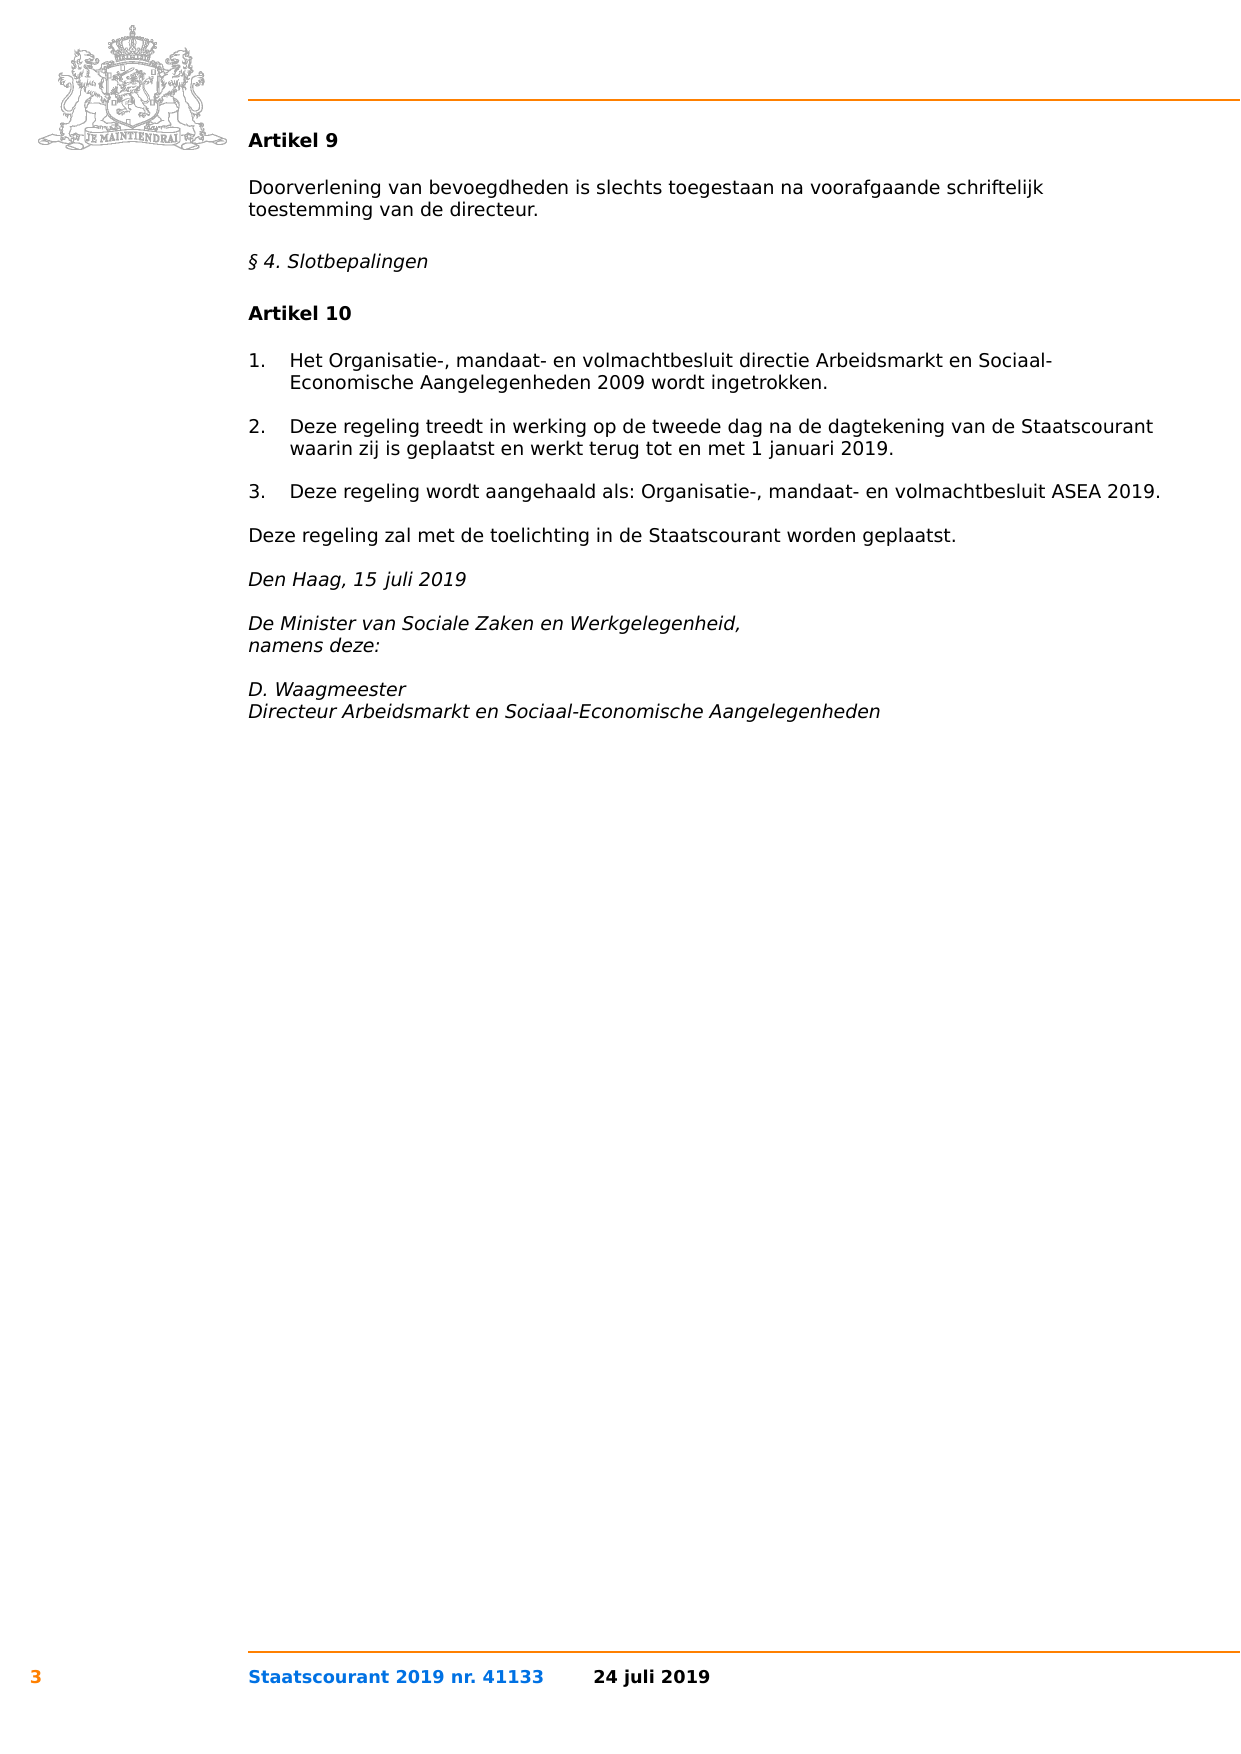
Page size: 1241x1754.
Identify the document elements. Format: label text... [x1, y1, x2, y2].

text Deze regeling zal met de toelichting in de Staatscourant worden geplaatst. [248, 525, 1163, 547]
subtitle § 4. Slotbepalingen [248, 251, 1163, 273]
text De Minister van Sociale Zaken en Werkgelegenheid, namens deze: D. Waagmeester Directeur Arbeidsmarkt en Sociaal-Economische Aangelegenheden [248, 613, 1163, 723]
text 2. Deze regeling treedt in werking op de tweede dag na de dagtekening van de Staatscourant waarin zij is geplaatst en werkt terug tot en met 1 januari 2019. [248, 416, 1163, 459]
text Doorverlening van bevoegdheden is slechts toegestaan na voorafgaande schriftelijk toestemming van de directeur. [248, 177, 1163, 221]
text Den Haag, 15 juli 2019 [248, 569, 1163, 591]
subtitle Artikel 10 [248, 303, 1163, 325]
picture [38, 25, 227, 150]
text 1. Het Organisatie-, mandaat- en volmachtbesluit directie Arbeidsmarkt en Sociaal-Economische Aangelegenheden 2009 wordt ingetrokken. [248, 350, 1163, 394]
subtitle Artikel 9 [248, 130, 1163, 152]
text 3. Deze regeling wordt aangehaald als: Organisatie-, mandaat- en volmachtbesluit ASEA 2019. [248, 481, 1163, 503]
